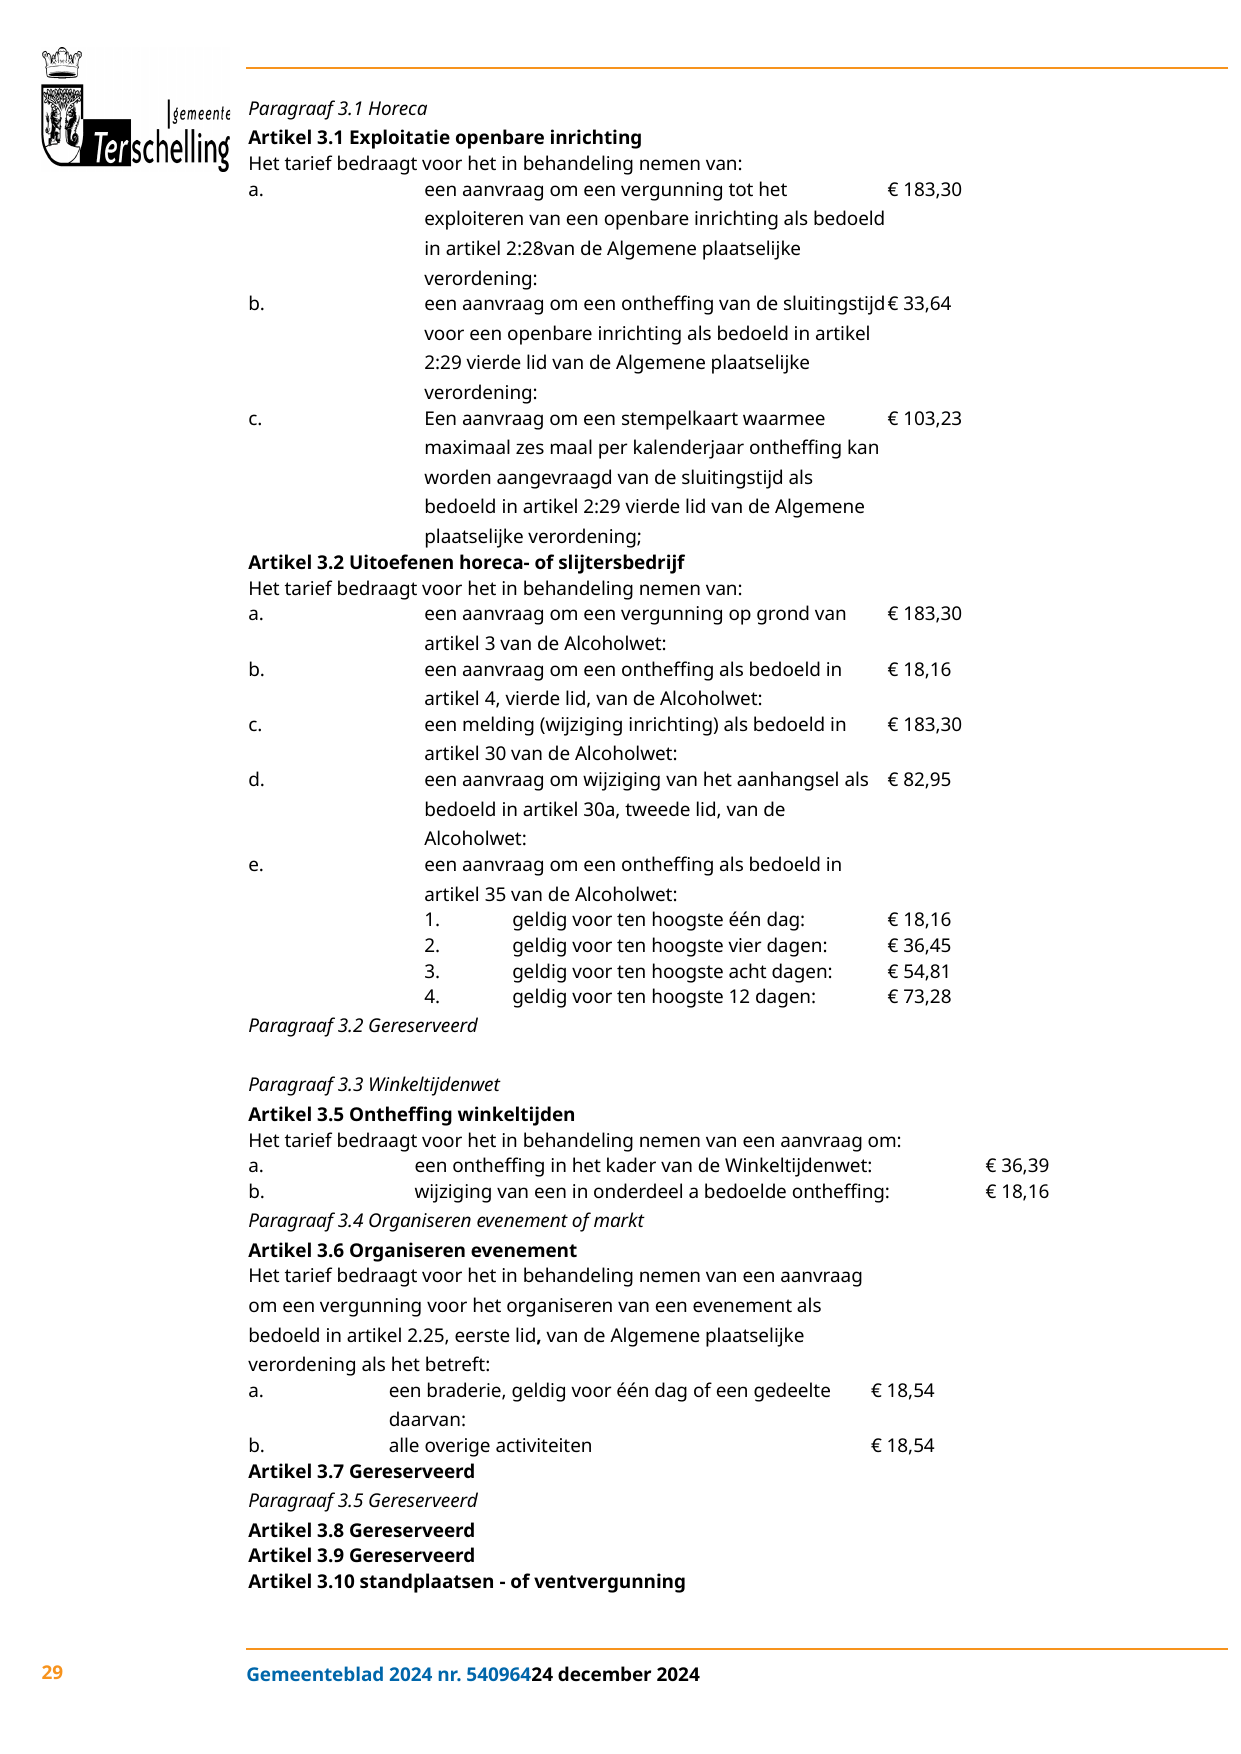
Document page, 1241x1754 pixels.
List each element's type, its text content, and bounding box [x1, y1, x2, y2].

text Paragraaf 3.1 Horeca [248, 95, 1152, 121]
table_cell a. [248, 1153, 414, 1178]
table_cell a. [248, 176, 424, 290]
table_header Artikel 3.8 Gereserveerd [248, 1517, 984, 1542]
table_cell een aanvraag om een ontheffing als bedoeld in artikel 35 van de Alcoholwet: [424, 851, 887, 907]
table_cell geldig voor ten hoogste vier dagen: [512, 932, 887, 958]
table_cell [984, 1568, 1152, 1594]
table_cell Het tarief bedraagt voor het in behandeling nemen van een aanvraag om: [248, 1127, 985, 1152]
table_cell [248, 907, 424, 932]
table_cell € 18,16 [985, 1178, 1152, 1204]
table_cell 4. [424, 984, 512, 1009]
picture [41, 47, 231, 172]
table_cell Het tarief bedraagt voor het in behandeling nemen van: [248, 150, 887, 176]
table_cell geldig voor ten hoogste één dag: [512, 907, 887, 932]
table_cell c. [248, 405, 424, 549]
table_cell € 73,28 [888, 984, 1063, 1009]
table_cell alle overige activiteiten [389, 1433, 871, 1458]
text Paragraaf 3.4 Organiseren evenement of markt [248, 1207, 1152, 1233]
table_cell een aanvraag om een ontheffing als bedoeld in artikel 4, vierde lid, van de Alcoholwet: [424, 656, 887, 711]
table_cell [871, 1458, 1152, 1484]
table_cell een braderie, geldig voor één dag of een gedeelte daarvan: [389, 1377, 871, 1432]
table_cell Artikel 3.10 standplaatsen - of ventvergunning [248, 1568, 984, 1594]
table_cell b. [248, 290, 424, 405]
table_cell € 103,23 [888, 405, 1063, 549]
table_cell Artikel 3.7 Gereserveerd [248, 1458, 871, 1484]
table_header Artikel 3.6 Organiseren evenement [248, 1237, 871, 1263]
table_cell Het tarief bedraagt voor het in behandeling nemen van een aanvraag om een vergunning voor het organiseren van een evenement als bedoeld in artikel 2.25, eerste lid, van de Algemene plaatselijke verordening als het betreft: [248, 1263, 871, 1377]
table_cell a. [248, 600, 424, 656]
table_cell 3. [424, 958, 512, 984]
table_cell € 18,16 [888, 907, 1063, 932]
table_cell 2. [424, 932, 512, 958]
table_cell [888, 549, 1063, 575]
table_cell € 36,39 [985, 1153, 1152, 1178]
table_cell € 183,30 [888, 711, 1063, 766]
table_header [985, 1101, 1152, 1127]
table_cell Een aanvraag om een stempelkaart waarmee maximaal zes maal per kalenderjaar ontheffing kan worden aangevraagd van de sluitingstijd als bedoeld in artikel 2:29 vierde lid van de Algemene plaatselijke verordening; [424, 405, 887, 549]
table_cell Het tarief bedraagt voor het in behandeling nemen van: [248, 575, 887, 600]
table_cell een ontheffing in het kader van de Winkeltijdenwet: [414, 1153, 985, 1178]
table_cell € 36,45 [888, 932, 1063, 958]
table_cell [888, 851, 1063, 907]
table_cell € 54,81 [888, 958, 1063, 984]
table_cell [888, 150, 1063, 176]
table_cell € 33,64 [888, 290, 1063, 405]
table_cell Artikel 3.2 Uitoefenen horeca- of slijtersbedrijf [248, 549, 887, 575]
table_cell b. [248, 1178, 414, 1204]
table_cell c. [248, 711, 424, 766]
table_cell € 18,16 [888, 656, 1063, 711]
table_cell [248, 984, 424, 1009]
table_header Artikel 3.5 Ontheffing winkeltijden [248, 1101, 985, 1127]
table_cell Artikel 3.9 Gereserveerd [248, 1543, 984, 1568]
table_cell 1. [424, 907, 512, 932]
text Paragraaf 3.2 Gereserveerd [248, 1013, 1152, 1038]
table_cell € 183,30 [888, 176, 1063, 290]
table_cell een melding (wijziging inrichting) als bedoeld in artikel 30 van de Alcoholwet: [424, 711, 887, 766]
table_header Artikel 3.1 Exploitatie openbare inrichting [248, 125, 887, 150]
table_cell e. [248, 851, 424, 907]
table_cell geldig voor ten hoogste 12 dagen: [512, 984, 887, 1009]
table_cell [248, 932, 424, 958]
table_cell geldig voor ten hoogste acht dagen: [512, 958, 887, 984]
text Paragraaf 3.5 Gereserveerd [248, 1487, 1152, 1513]
table_cell een aanvraag om een vergunning op grond van artikel 3 van de Alcoholwet: [424, 600, 887, 656]
table_cell € 82,95 [888, 766, 1063, 851]
table_header [888, 125, 1063, 150]
table_cell d. [248, 766, 424, 851]
table_cell een aanvraag om een vergunning tot het exploiteren van een openbare inrichting als bedoeld in artikel 2:28van de Algemene plaatselijke verordening: [424, 176, 887, 290]
table_cell € 18,54 [871, 1433, 1011, 1458]
text Paragraaf 3.3 Winkeltijdenwet [248, 1071, 1152, 1097]
table_cell [871, 1263, 1152, 1377]
table_cell [248, 958, 424, 984]
table_header [984, 1517, 1152, 1542]
table_cell een aanvraag om wijziging van het aanhangsel als bedoeld in artikel 30a, tweede lid, van de Alcoholwet: [424, 766, 887, 851]
table_cell wijziging van een in onderdeel a bedoelde ontheffing: [414, 1178, 985, 1204]
table_cell [984, 1543, 1152, 1568]
table_header [248, 1043, 954, 1068]
table_header [954, 1043, 1152, 1068]
table_cell € 18,54 [871, 1377, 1152, 1432]
table_cell [888, 575, 1063, 600]
table_cell b. [248, 656, 424, 711]
table_cell [985, 1127, 1152, 1152]
table_cell b. [248, 1433, 388, 1458]
table_cell € 183,30 [888, 600, 1063, 656]
table_cell a. [248, 1377, 388, 1432]
table_header [871, 1237, 1152, 1263]
table_cell een aanvraag om een ontheffing van de sluitingstijd voor een openbare inrichting als bedoeld in artikel 2:29 vierde lid van de Algemene plaatselijke verordening: [424, 290, 887, 405]
